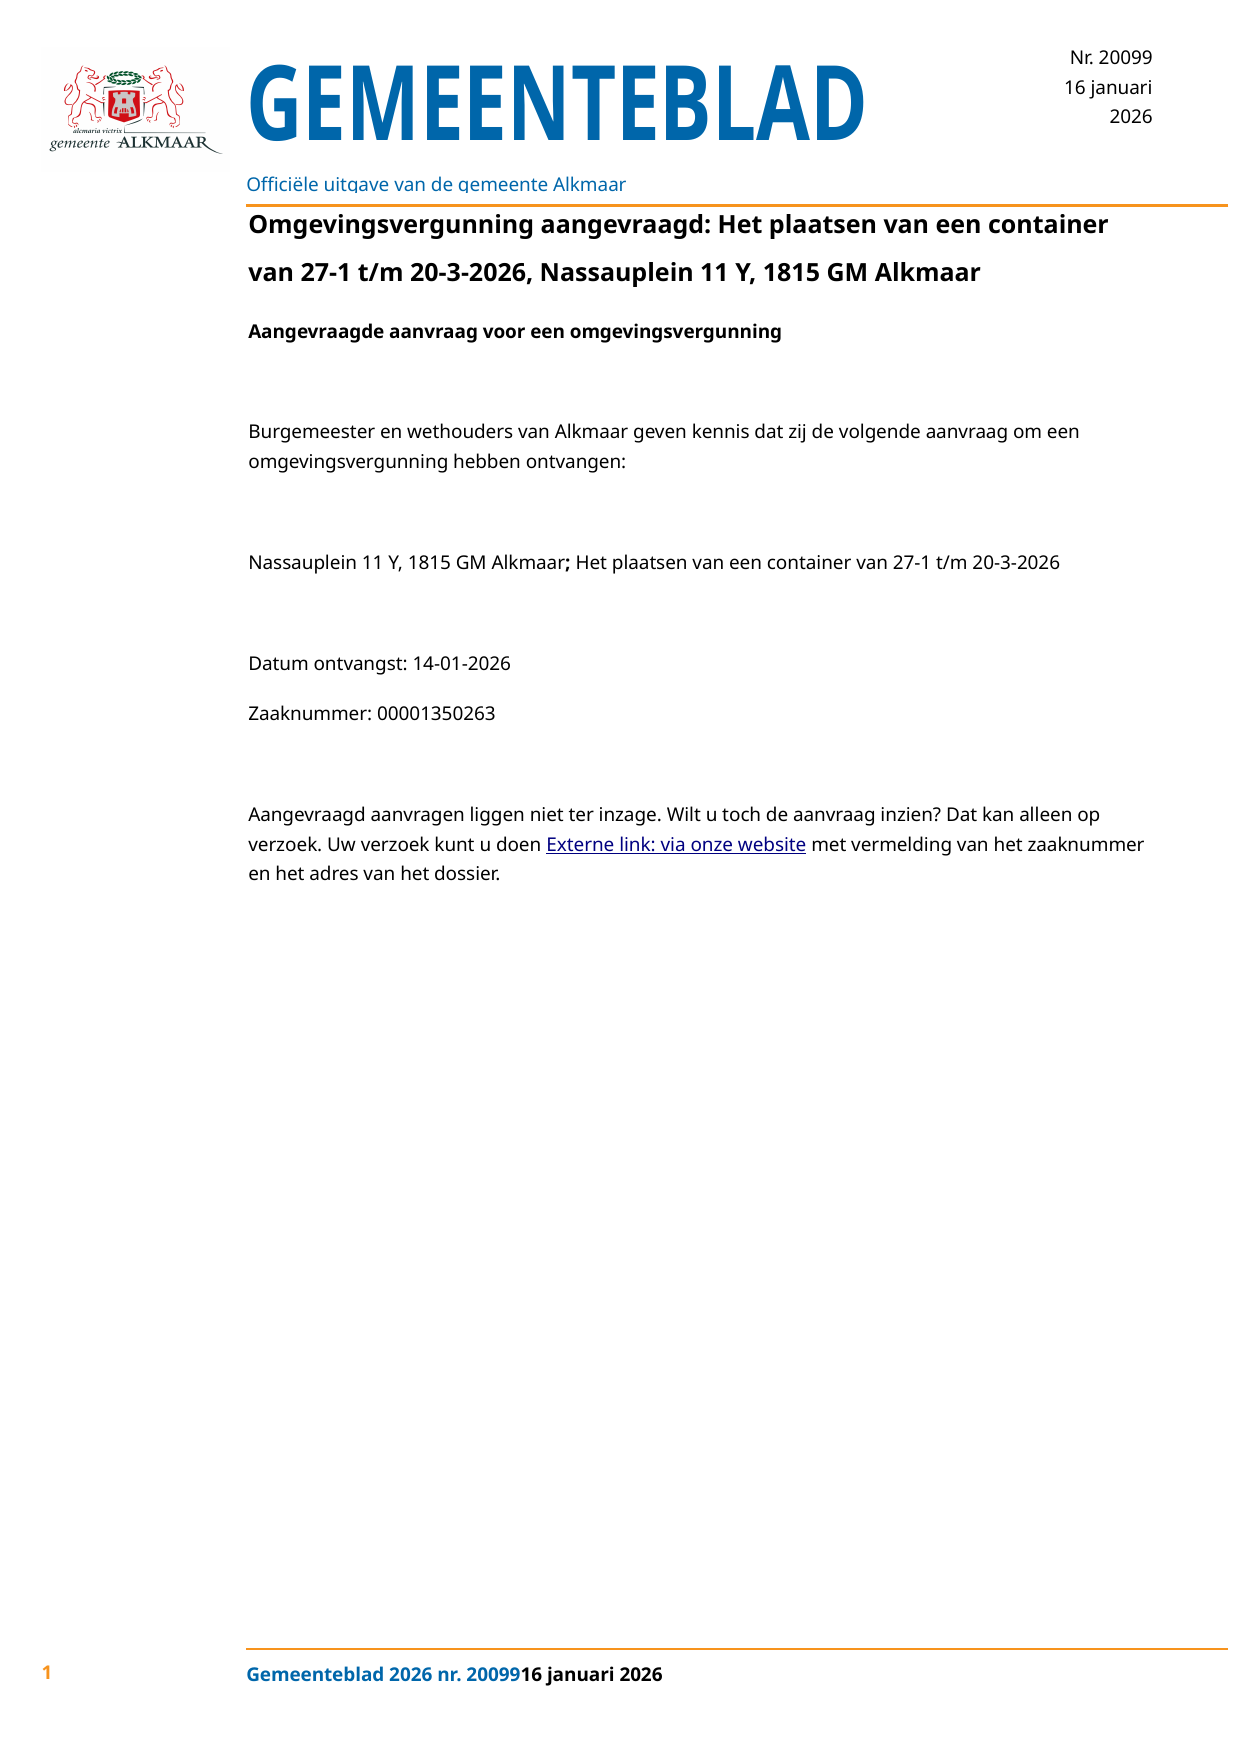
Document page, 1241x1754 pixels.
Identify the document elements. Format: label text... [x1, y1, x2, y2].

text Aangevraagd aanvragen liggen niet ter inzage. Wilt u toch de aanvraag inzien? Dat kan alleen op verzoek. Uw verzoek kunt u doen Externe link: via onze website met vermelding van het zaaknummer en het adres van het dossier. [248, 801, 1152, 886]
text Omgevingsvergunning aangevraagd: Het plaatsen van een container van 27-1 t/m 20-3-2026, Nassauplein 11 Y, 1815 GM Alkmaar [248, 207, 1152, 288]
text Burgemeester en wethouders van Alkmaar geven kennis dat zij de volgende aanvraag om een omgevingsvergunning hebben ontvangen: [248, 419, 1152, 474]
text Aangevraagde aanvraag voor een omgevingsvergunning [248, 318, 1152, 344]
picture [41, 47, 231, 172]
text Nassauplein 11 Y, 1815 GM Alkmaar; Het plaatsen van een container van 27-1 t/m 20-3-2026 [248, 549, 1152, 575]
text Datum ontvangst: 14-01-2026 [248, 650, 1152, 676]
text Zaaknummer: 00001350263 [248, 700, 1152, 726]
